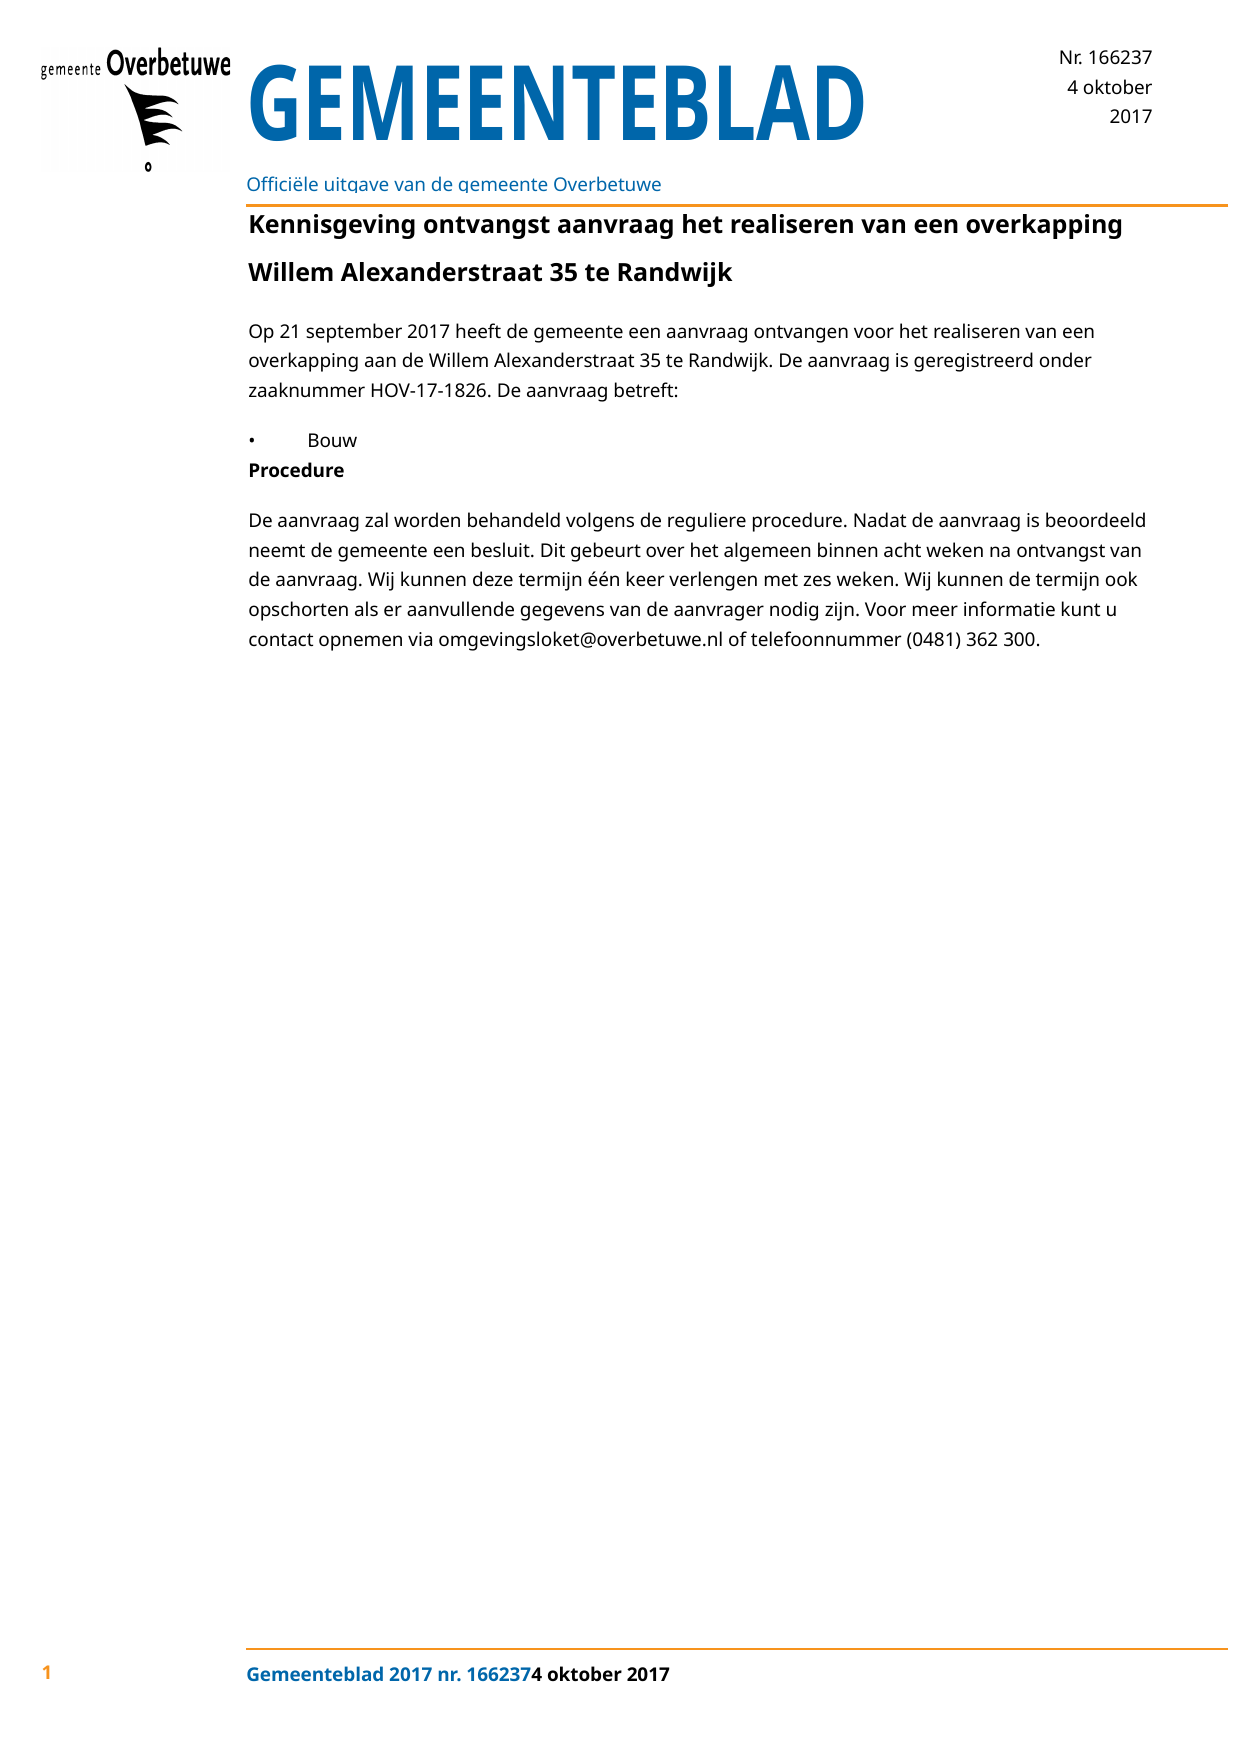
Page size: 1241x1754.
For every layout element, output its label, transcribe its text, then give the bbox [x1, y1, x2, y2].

text De aanvraag zal worden behandeld volgens de reguliere procedure. Nadat de aanvraag is beoordeeld neemt de gemeente een besluit. Dit gebeurt over het algemeen binnen acht weken na ontvangst van de aanvraag. Wij kunnen deze termijn één keer verlengen met zes weken. Wij kunnen de termijn ook opschorten als er aanvullende gegevens van de aanvrager nodig zijn. Voor meer informatie kunt u contact opnemen via omgevingsloket@overbetuwe.nl of telefoonnummer (0481) 362 300. [248, 507, 1152, 652]
list Bouw [248, 427, 1152, 453]
text Kennisgeving ontvangst aanvraag het realiseren van een overkapping Willem Alexanderstraat 35 te Randwijk [248, 207, 1152, 288]
text Op 21 september 2017 heeft de gemeente een aanvraag ontvangen voor het realiseren van een overkapping aan de Willem Alexanderstraat 35 te Randwijk. De aanvraag is geregistreerd onder zaaknummer HOV-17-1826. De aanvraag betreft: [248, 318, 1152, 403]
text Procedure [248, 457, 1152, 483]
picture [41, 47, 231, 172]
